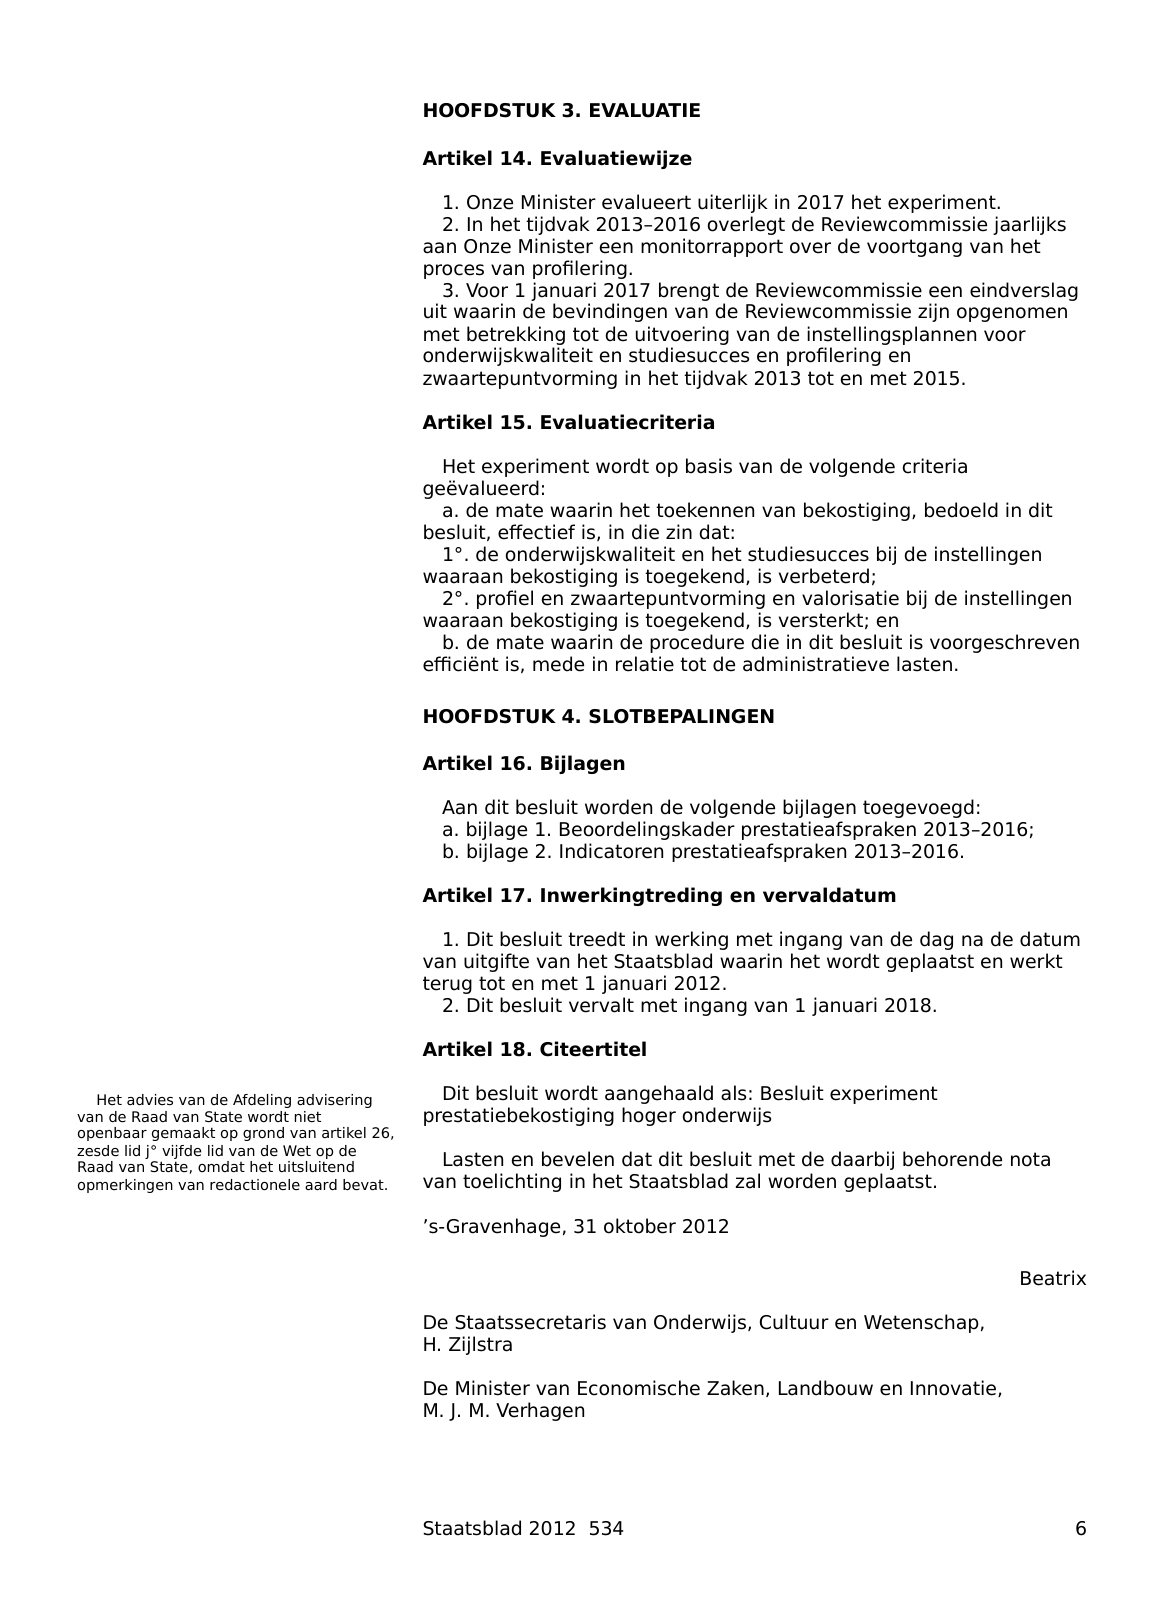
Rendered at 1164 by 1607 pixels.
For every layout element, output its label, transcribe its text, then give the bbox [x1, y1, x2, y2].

subtitle Artikel 14. Evaluatiewijze [422, 147, 1087, 169]
text 1°. de onderwijskwaliteit en het studiesucces bij de instellingen waaraan bekostiging is toegekend, is verbeterd; [422, 544, 1087, 588]
text 2. In het tijdvak 2013–2016 overlegt de Reviewcommissie jaarlijks aan Onze Minister een monitorrapport over de voortgang van het proces van profilering. [422, 213, 1087, 279]
text 2°. profiel en zwaartepuntvorming en valorisatie bij de instellingen waaraan bekostiging is toegekend, is versterkt; en [422, 588, 1087, 632]
text b. bijlage 2. Indicatoren prestatieafspraken 2013–2016. [422, 841, 1087, 863]
text a. bijlage 1. Beoordelingskader prestatieafspraken 2013–2016; [422, 819, 1087, 841]
text De Minister van Economische Zaken, Landbouw en Innovatie, M. J. M. Verhagen [422, 1378, 1087, 1422]
text 1. Onze Minister evalueert uiterlijk in 2017 het experiment. [422, 192, 1087, 213]
text Dit besluit wordt aangehaald als: Besluit experiment prestatiebekostiging hoger onderwijs [422, 1083, 1087, 1127]
text 1. Dit besluit treedt in werking met ingang van de dag na de datum van uitgifte van het Staatsblad waarin het wordt geplaatst en werkt terug tot en met 1 januari 2012. [422, 929, 1087, 995]
subtitle Artikel 18. Citeertitel [422, 1039, 1087, 1061]
subtitle Artikel 16. Bijlagen [422, 752, 1087, 774]
subtitle HOOFDSTUK 4. SLOTBEPALINGEN [422, 706, 1087, 727]
text b. de mate waarin de procedure die in dit besluit is voorgeschreven efficiënt is, mede in relatie tot de administratieve lasten. [422, 632, 1087, 676]
subtitle Artikel 15. Evaluatiecriteria [422, 412, 1087, 433]
text Aan dit besluit worden de volgende bijlagen toegevoegd: [422, 797, 1087, 819]
text Lasten en bevelen dat dit besluit met de daarbij behorende nota van toelichting in het Staatsblad zal worden geplaatst. [422, 1149, 1087, 1193]
subtitle Artikel 17. Inwerkingtreding en vervaldatum [422, 885, 1087, 907]
text 3. Voor 1 januari 2017 brengt de Reviewcommissie een eindverslag uit waarin de bevindingen van de Reviewcommissie zijn opgenomen met betrekking tot de uitvoering van de instellingsplannen voor onderwijskwaliteit en studiesucces en profilering en zwaartepuntvorming in het tijdvak 2013 tot en met 2015. [422, 279, 1087, 389]
text Het experiment wordt op basis van de volgende criteria geëvalueerd: [422, 456, 1087, 500]
text Het advies van de Afdeling advisering van de Raad van State wordt niet openbaar gemaakt op grond van artikel 26, zesde lid j° vijfde lid van de Wet op de Raad van State, omdat het uitsluitend opmerkingen van redactionele aard bevat. [77, 1091, 396, 1193]
subtitle HOOFDSTUK 3. EVALUATIE [422, 100, 1087, 122]
text Beatrix [422, 1267, 1087, 1289]
text 2. Dit besluit vervalt met ingang van 1 januari 2018. [422, 995, 1087, 1017]
text a. de mate waarin het toekennen van bekostiging, bedoeld in dit besluit, effectief is, in die zin dat: [422, 500, 1087, 544]
text ’s-Gravenhage, 31 oktober 2012 [422, 1216, 1087, 1237]
text De Staatssecretaris van Onderwijs, Cultuur en Wetenschap, H. Zijlstra [422, 1312, 1087, 1356]
